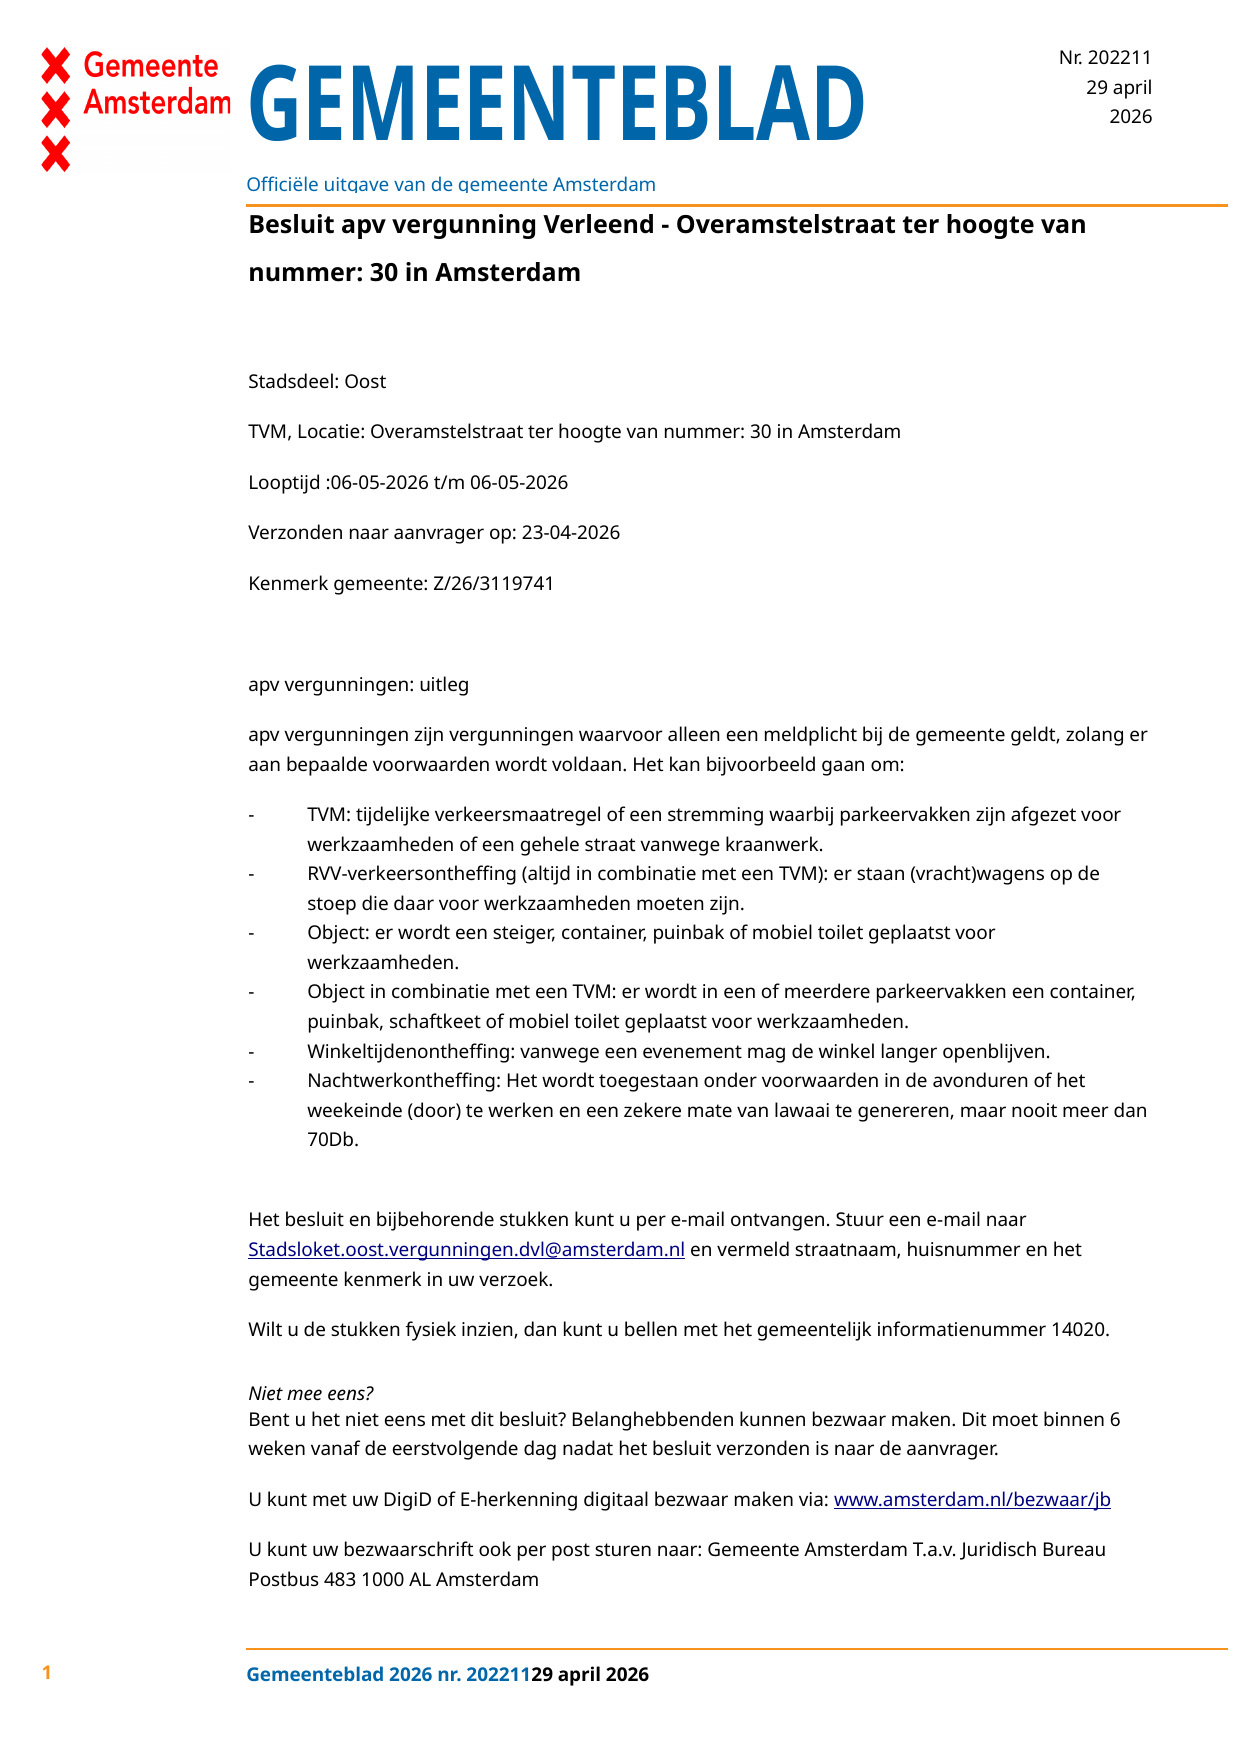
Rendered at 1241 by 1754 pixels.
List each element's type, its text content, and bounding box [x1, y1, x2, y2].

text Het besluit en bijbehorende stukken kunt u per e-mail ontvangen. Stuur een e-mail naar Stadsloket.oost.vergunningen.dvl@amsterdam.nl en vermeld straatnaam, huisnummer en het gemeente kenmerk in uw verzoek. [248, 1207, 1152, 1292]
text Verzonden naar aanvrager op: 23-04-2026 [248, 519, 1152, 545]
text Stadsdeel: Oost [248, 368, 1152, 394]
list Object: er wordt een steiger, container, puinbak of mobiel toilet geplaatst voor werkzaamheden. [248, 919, 1152, 975]
text Besluit apv vergunning Verleend - Overamstelstraat ter hoogte van nummer: 30 in Amsterdam [248, 207, 1152, 288]
list RVV-verkeersontheffing (altijd in combinatie met een TVM): er staan (vracht)wagens op de stoep die daar voor werkzaamheden moeten zijn. [248, 860, 1152, 916]
text U kunt uw bezwaarschrift ook per post sturen naar: Gemeente Amsterdam T.a.v. Juridisch Bureau Postbus 483 1000 AL Amsterdam [248, 1536, 1152, 1592]
text Niet mee eens? [248, 1380, 1152, 1406]
list TVM: tijdelijke verkeersmaatregel of een stremming waarbij parkeervakken zijn afgezet voor werkzaamheden of een gehele straat vanwege kraanwerk. [248, 801, 1152, 857]
text Wilt u de stukken fysiek inzien, dan kunt u bellen met het gemeentelijk informatienummer 14020. [248, 1316, 1152, 1342]
text apv vergunningen: uitleg [248, 671, 1152, 697]
text apv vergunningen zijn vergunningen waarvoor alleen een meldplicht bij de gemeente geldt, zolang er aan bepaalde voorwaarden wordt voldaan. Het kan bijvoorbeeld gaan om: [248, 721, 1152, 777]
list Winkeltijdenontheffing: vanwege een evenement mag de winkel langer openblijven. [248, 1038, 1152, 1064]
list Nachtwerkontheffing: Het wordt toegestaan onder voorwaarden in de avonduren of het weekeinde (door) te werken en een zekere mate van lawaai te genereren, maar nooit meer dan 70Db. [248, 1067, 1152, 1152]
text U kunt met uw DigiD of E-herkenning digitaal bezwaar maken via: www.amsterdam.nl/bezwaar/jb [248, 1486, 1152, 1512]
picture [41, 47, 231, 172]
list Object in combinatie met een TVM: er wordt in een of meerdere parkeervakken een container, puinbak, schaftkeet of mobiel toilet geplaatst voor werkzaamheden. [248, 979, 1152, 1034]
text Bent u het niet eens met dit besluit? Belanghebbenden kunnen bezwaar maken. Dit moet binnen 6 weken vanaf de eerstvolgende dag nadat het besluit verzonden is naar de aanvrager. [248, 1406, 1152, 1461]
text Looptijd :06-05-2026 t/m 06-05-2026 [248, 469, 1152, 495]
text Kenmerk gemeente: Z/26/3119741 [248, 570, 1152, 596]
text TVM, Locatie: Overamstelstraat ter hoogte van nummer: 30 in Amsterdam [248, 419, 1152, 444]
